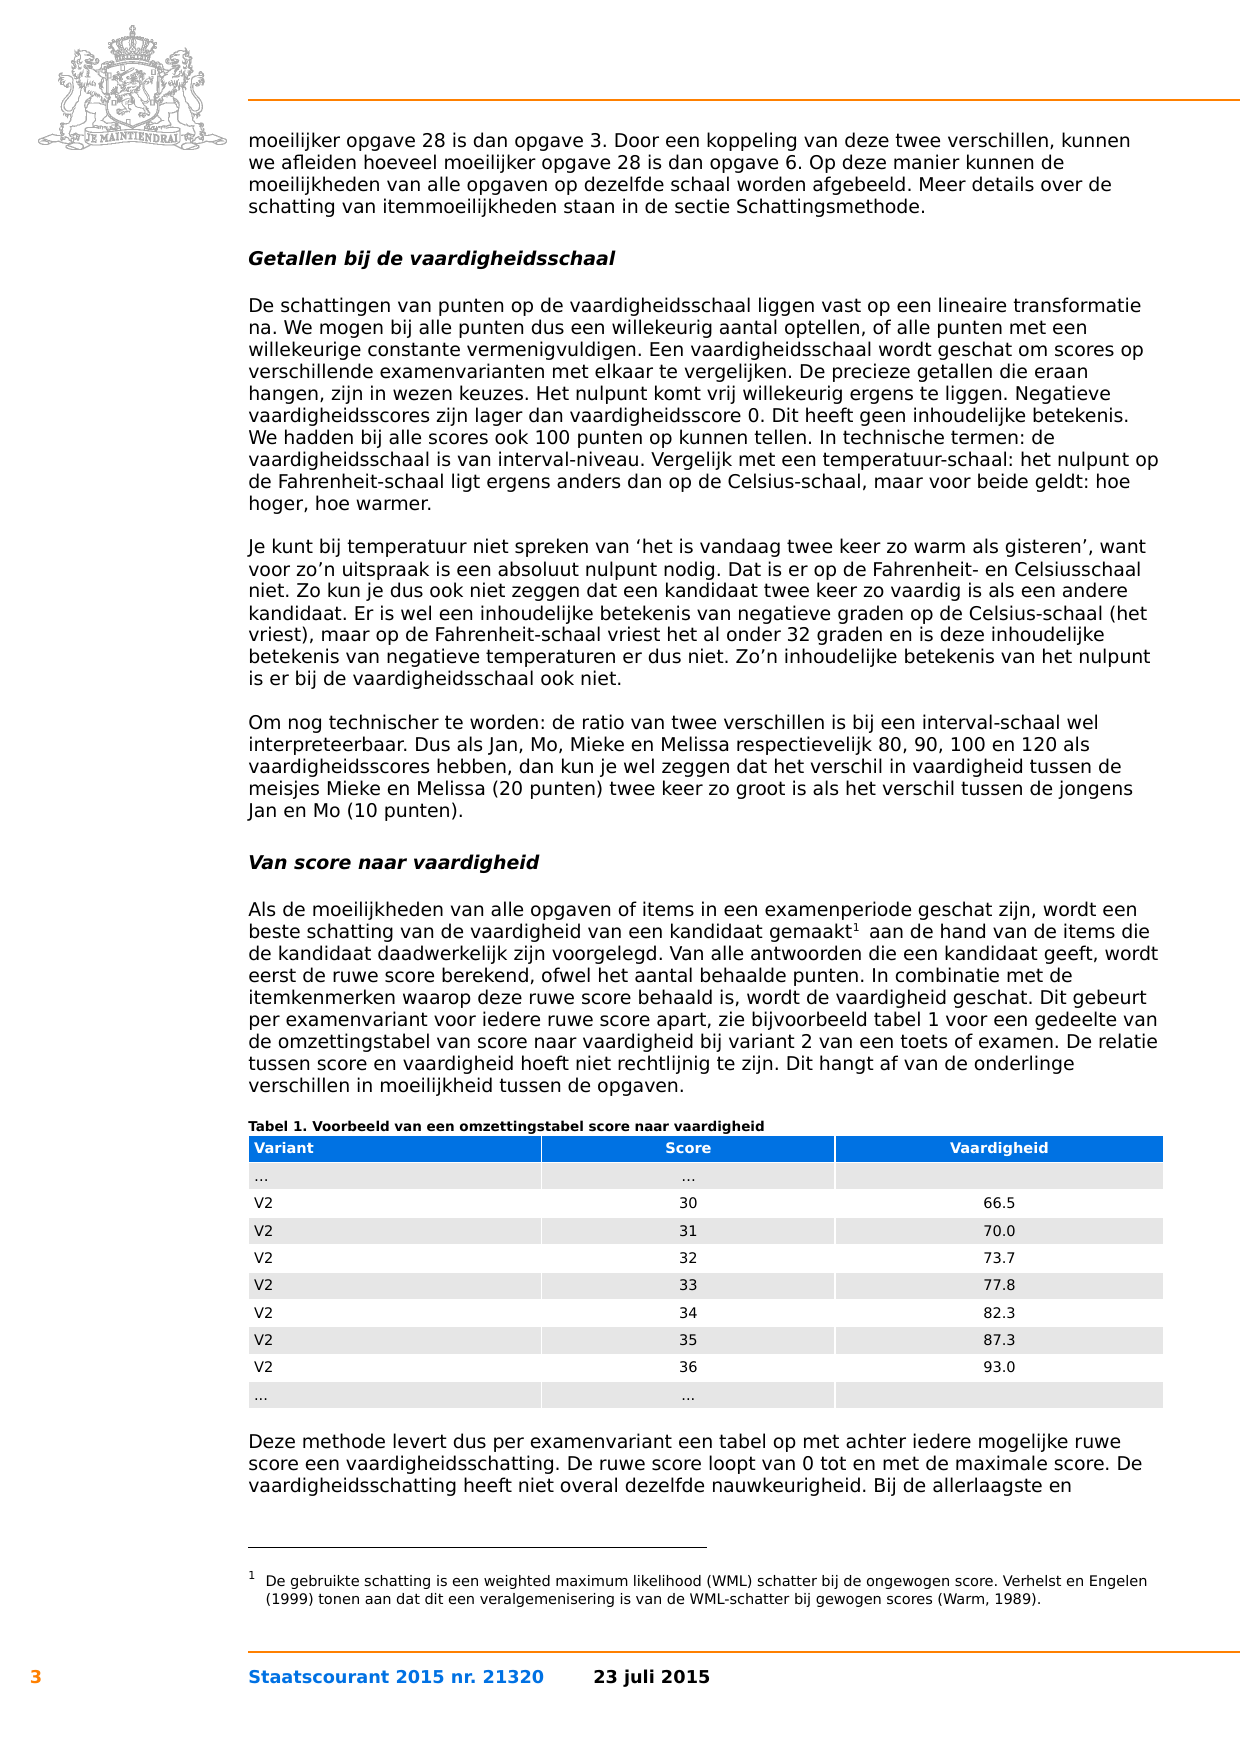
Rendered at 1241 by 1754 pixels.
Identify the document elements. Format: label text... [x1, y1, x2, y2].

text De gebruikte schatting is een weighted maximum likelihood (WML) schatter bij de ongewogen score. Verhelst en Engelen (1999) tonen aan dat dit een veralgemenisering is van de WML-schatter bij gewogen scores (Warm, 1989). [248, 1569, 1163, 1608]
table_cell 66.5 [836, 1190, 1163, 1217]
subtitle Van score naar vaardigheid [248, 852, 1163, 874]
text moeilijker opgave 28 is dan opgave 3. Door een koppeling van deze twee verschillen, kunnen we afleiden hoeveel moeilijker opgave 28 is dan opgave 6. Op deze manier kunnen de moeilijkheden van alle opgaven op dezelfde schaal worden afgebeeld. Meer details over de schatting van itemmoeilijkheden staan in de sectie Schattingsmethode. [248, 130, 1163, 218]
table_cell V2 [249, 1245, 541, 1271]
subtitle Getallen bij de vaardigheidsschaal [248, 248, 1163, 270]
table_cell … [249, 1163, 541, 1189]
table_cell 77.8 [836, 1273, 1163, 1299]
table_cell V2 [249, 1273, 541, 1299]
text Als de moeilijkheden van alle opgaven of items in een examenperiode geschat zijn, wordt een beste schatting van de vaardigheid van een kandidaat gemaakt aan de hand van de items die de kandidaat daadwerkelijk zijn voorgelegd. Van alle antwoorden die een kandidaat geeft, wordt eerst de ruwe score berekend, ofwel het aantal behaalde punten. In combinatie met de itemkenmerken waarop deze ruwe score behaald is, wordt de vaardigheid geschat. Dit gebeurt per examenvariant voor iedere ruwe score apart, zie bijvoorbeeld tabel 1 voor een gedeelte van de omzettingstabel van score naar vaardigheid bij variant 2 van een toets of examen. De relatie tussen score en vaardigheid hoeft niet rechtlijnig te zijn. Dit hangt af van de onderlinge verschillen in moeilijkheid tussen de opgaven. [248, 899, 1163, 1097]
table_cell … [542, 1163, 834, 1189]
table_cell 36 [542, 1355, 834, 1381]
table_cell V2 [249, 1327, 541, 1354]
table_cell 87.3 [836, 1327, 1163, 1354]
table_cell Score [542, 1136, 834, 1162]
text De schattingen van punten op de vaardigheidsschaal liggen vast op een lineaire transformatie na. We mogen bij alle punten dus een willekeurig aantal optellen, of alle punten met een willekeurige constante vermenigvuldigen. Een vaardigheidsschaal wordt geschat om scores op verschillende examenvarianten met elkaar te vergelijken. De precieze getallen die eraan hangen, zijn in wezen keuzes. Het nulpunt komt vrij willekeurig ergens te liggen. Negatieve vaardigheidsscores zijn lager dan vaardigheidsscore 0. Dit heeft geen inhoudelijke betekenis. We hadden bij alle scores ook 100 punten op kunnen tellen. In technische termen: de vaardigheidsschaal is van interval-niveau. Vergelijk met een temperatuur-schaal: het nulpunt op de Fahrenheit-schaal ligt ergens anders dan op de Celsius-schaal, maar voor beide geldt: hoe hoger, hoe warmer. [248, 295, 1163, 514]
text Deze methode levert dus per examenvariant een tabel op met achter iedere mogelijke ruwe score een vaardigheidsschatting. De ruwe score loopt van 0 tot en met de maximale score. De vaardigheidsschatting heeft niet overal dezelfde nauwkeurigheid. Bij de allerlaagste en [248, 1431, 1163, 1497]
table_cell V2 [249, 1355, 541, 1381]
table_cell 82.3 [836, 1300, 1163, 1326]
table_cell 33 [542, 1273, 834, 1299]
table_cell V2 [249, 1300, 541, 1326]
text Om nog technischer te worden: de ratio van twee verschillen is bij een interval-schaal wel interpreteerbaar. Dus als Jan, Mo, Mieke en Melissa respectievelijk 80, 90, 100 en 120 als vaardigheidsscores hebben, dan kun je wel zeggen dat het verschil in vaardigheid tussen de meisjes Mieke en Melissa (20 punten) twee keer zo groot is als het verschil tussen de jongens Jan en Mo (10 punten). [248, 712, 1163, 822]
table_cell V2 [249, 1190, 541, 1217]
table_cell 93.0 [836, 1355, 1163, 1381]
table_cell 70.0 [836, 1218, 1163, 1244]
table_cell ... [542, 1382, 834, 1408]
text Je kunt bij temperatuur niet spreken van ‘het is vandaag twee keer zo warm als gisteren’, want voor zo’n uitspraak is een absoluut nulpunt nodig. Dat is er op de Fahrenheit- en Celsiusschaal niet. Zo kun je dus ook niet zeggen dat een kandidaat twee keer zo vaardig is als een andere kandidaat. Er is wel een inhoudelijke betekenis van negatieve graden op de Celsius-schaal (het vriest), maar op de Fahrenheit-schaal vriest het al onder 32 graden en is deze inhoudelijke betekenis van negatieve temperaturen er dus niet. Zo’n inhoudelijke betekenis van het nulpunt is er bij de vaardigheidsschaal ook niet. [248, 536, 1163, 690]
table_cell 30 [542, 1190, 834, 1217]
table_cell Variant [249, 1136, 541, 1162]
table_cell Vaardigheid [836, 1136, 1163, 1162]
table_cell 35 [542, 1327, 834, 1354]
table_header Tabel 1. Voorbeeld van een omzettingstabel score naar vaardigheid [248, 1119, 1163, 1134]
table_cell 31 [542, 1218, 834, 1244]
table_cell 34 [542, 1300, 834, 1326]
table_cell ... [249, 1382, 541, 1408]
table_cell 73.7 [836, 1245, 1163, 1271]
picture [38, 25, 227, 150]
table_cell [836, 1382, 1163, 1408]
table_cell [836, 1163, 1163, 1189]
table_cell 32 [542, 1245, 834, 1271]
table_cell V2 [249, 1218, 541, 1244]
